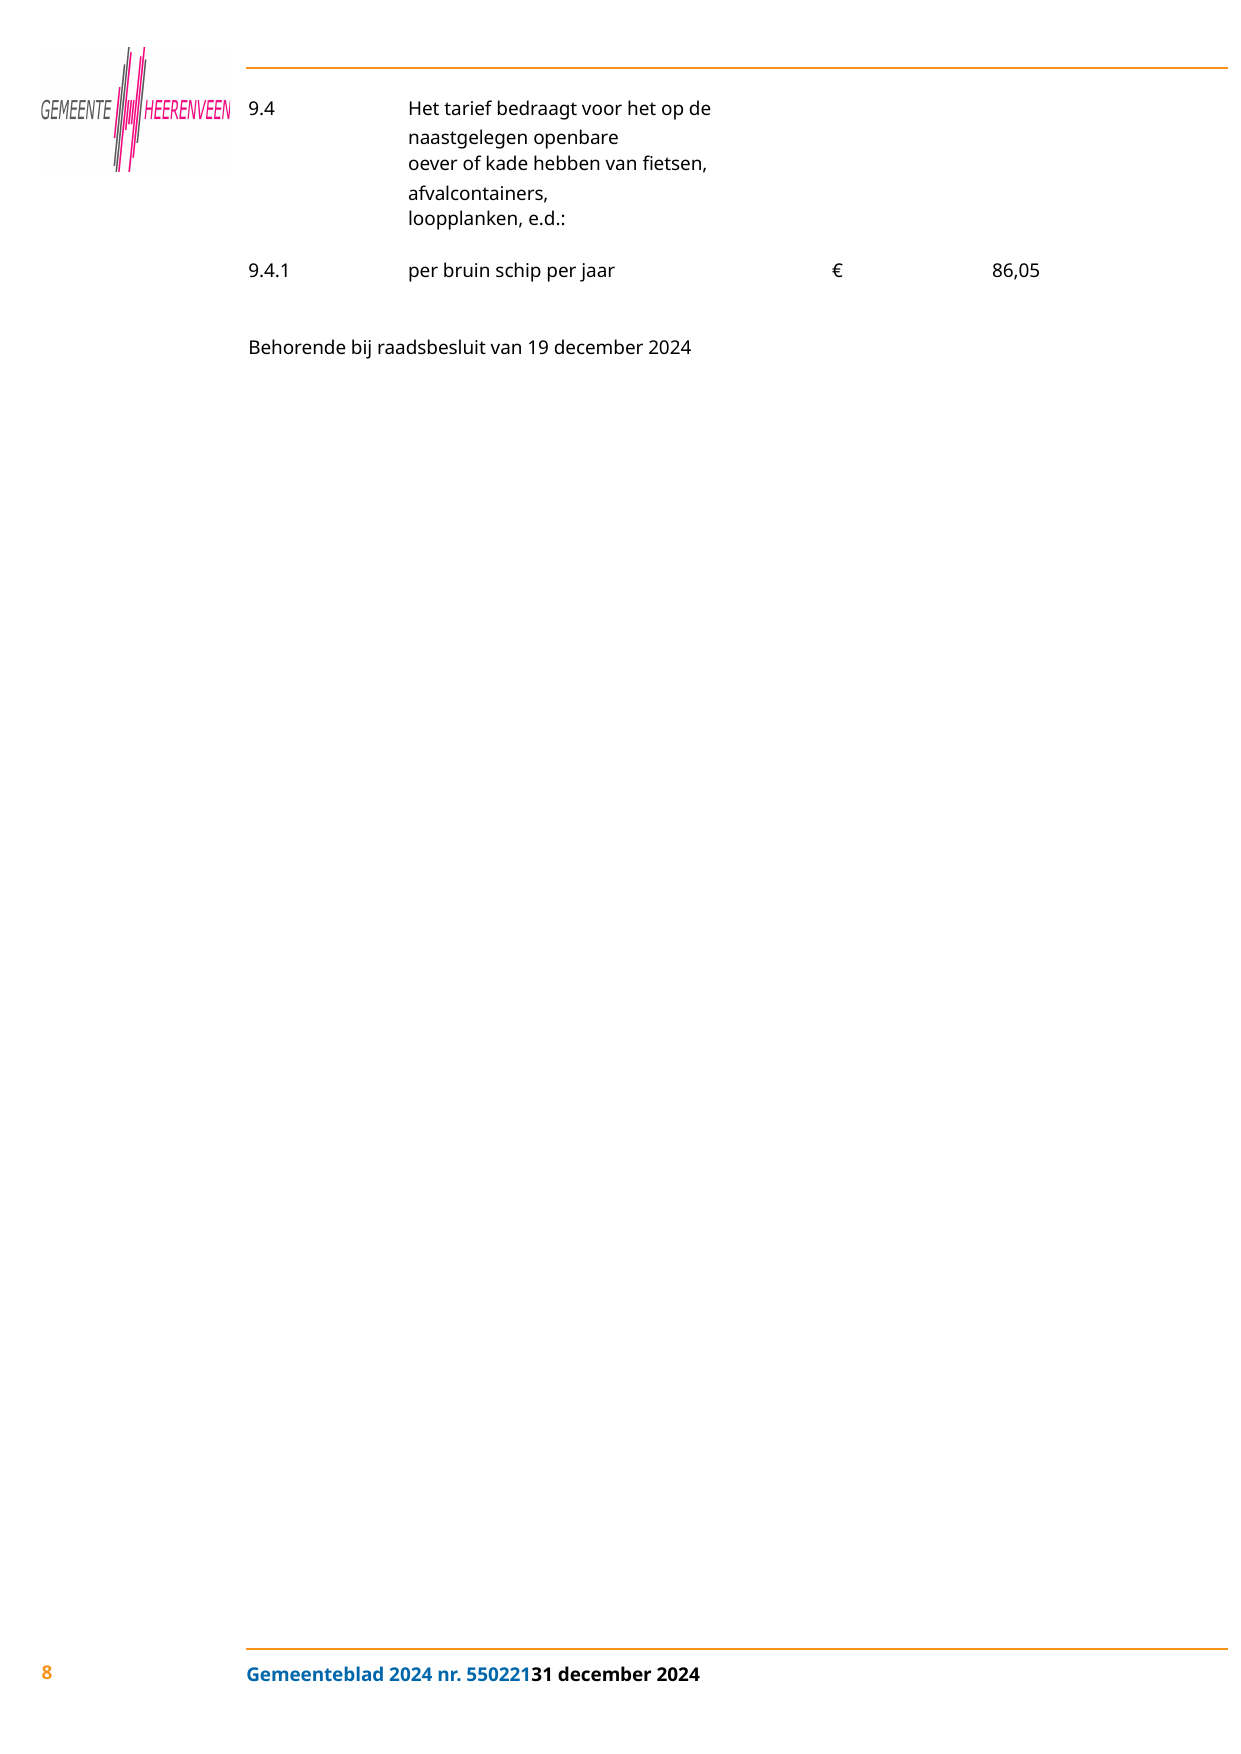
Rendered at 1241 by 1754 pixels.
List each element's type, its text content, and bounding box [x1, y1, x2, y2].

table_cell 86,05 [992, 257, 1152, 283]
table_cell loopplanken, e.d.: [408, 205, 832, 231]
table_cell [992, 231, 1152, 257]
table_cell 9.4.1 [248, 257, 408, 283]
table_cell [832, 308, 992, 334]
table_cell 9.4 [248, 95, 408, 150]
table_cell € [832, 257, 992, 283]
table_cell [248, 231, 408, 257]
table_cell [408, 308, 832, 334]
table_cell [832, 150, 992, 205]
table_cell [992, 308, 1152, 334]
table_cell [248, 150, 408, 205]
table_cell [992, 283, 1152, 308]
table_cell Behorende bij raadsbesluit van 19 december 2024 [248, 334, 832, 360]
table_cell [248, 205, 408, 231]
table_cell [408, 283, 832, 308]
table_cell oever of kade hebben van fietsen, afvalcontainers, [408, 150, 832, 205]
picture [41, 47, 231, 172]
table_cell [832, 231, 992, 257]
table_cell [992, 95, 1152, 150]
table_cell [992, 205, 1152, 231]
table_cell [408, 231, 832, 257]
table_cell [992, 150, 1152, 205]
table_cell Het tarief bedraagt voor het op de naastgelegen openbare [408, 95, 832, 150]
table_cell [992, 334, 1152, 360]
table_cell per bruin schip per jaar [408, 257, 832, 283]
table_cell [832, 95, 992, 150]
table_cell [248, 283, 408, 308]
table_cell [832, 205, 992, 231]
table_cell [832, 283, 992, 308]
table_cell [832, 334, 992, 360]
table_cell [248, 308, 408, 334]
